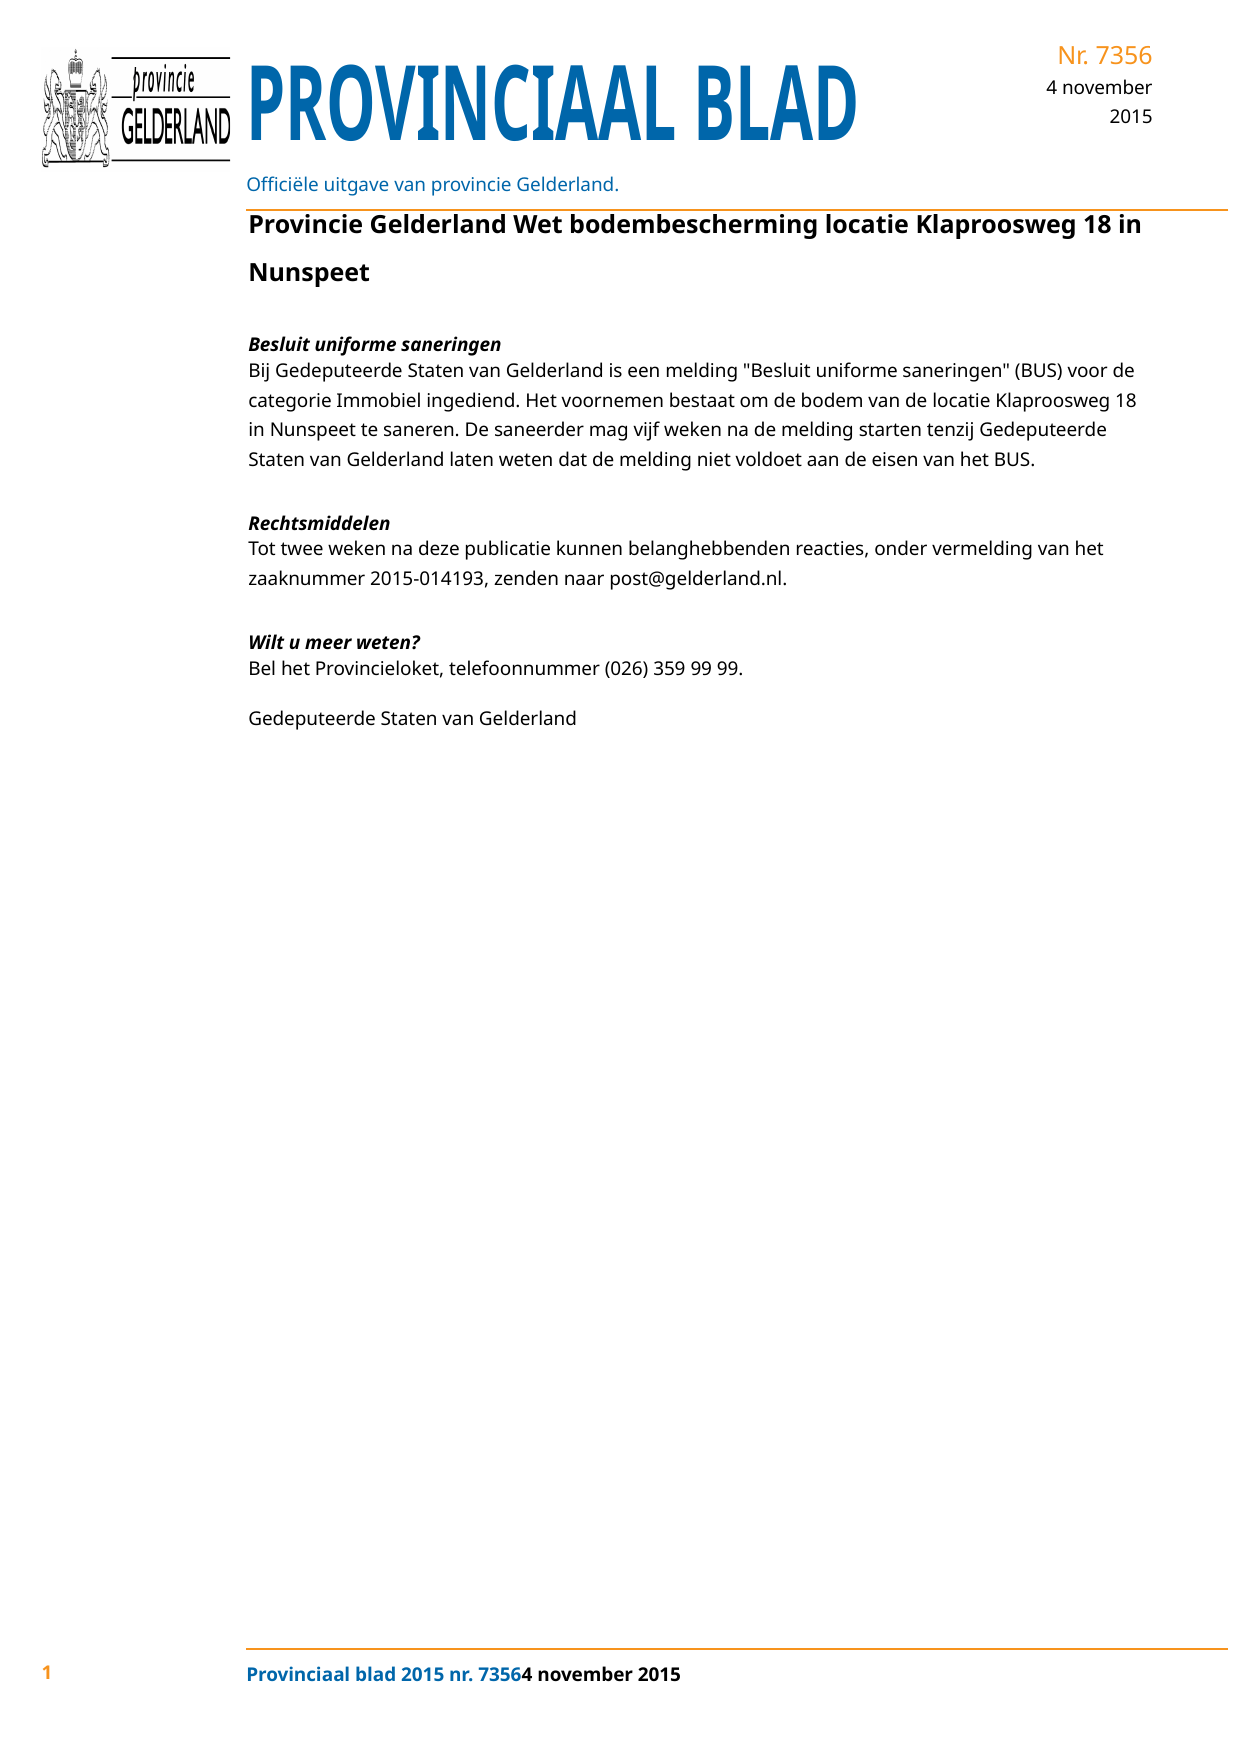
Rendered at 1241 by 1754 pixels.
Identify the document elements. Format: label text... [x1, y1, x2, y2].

text Besluit uniforme saneringen [248, 331, 1152, 357]
text Bel het Provincieloket, telefoonnummer (026) 359 99 99. [248, 655, 1152, 681]
text Gedeputeerde Staten van Gelderland [248, 705, 1152, 731]
text Bij Gedeputeerde Staten van Gelderland is een melding "Besluit uniforme saneringen" (BUS) voor de categorie Immobiel ingediend. Het voornemen bestaat om de bodem van de locatie Klaproosweg 18 in Nunspeet te saneren. De saneerder mag vijf weken na de melding starten tenzij Gedeputeerde Staten van Gelderland laten weten dat de melding niet voldoet aan de eisen van het BUS. [248, 357, 1152, 472]
text Provincie Gelderland Wet bodembescherming locatie Klaproosweg 18 in Nunspeet [248, 211, 1152, 288]
picture [41, 47, 231, 172]
text Wilt u meer weten? [248, 629, 1152, 655]
text Rechtsmiddelen [248, 510, 1152, 536]
text Tot twee weken na deze publicatie kunnen belanghebbenden reacties, onder vermelding van het zaaknummer 2015-014193, zenden naar post@gelderland.nl. [248, 536, 1152, 591]
